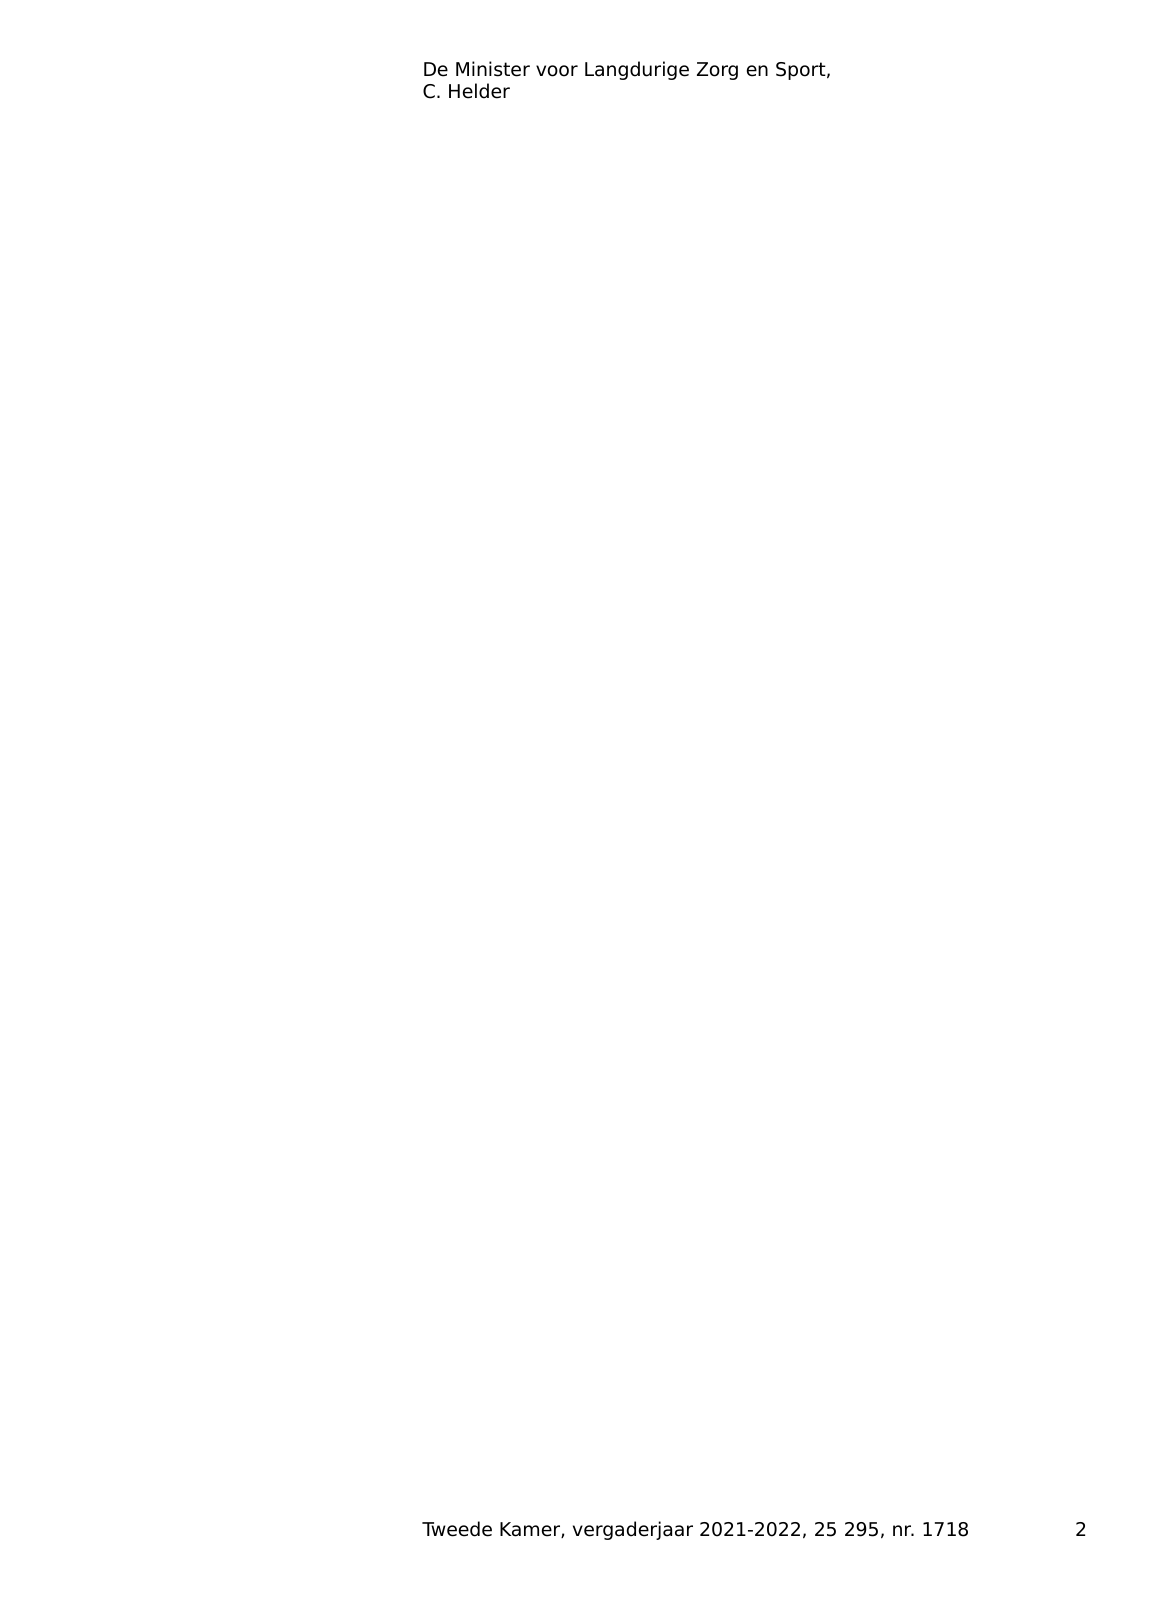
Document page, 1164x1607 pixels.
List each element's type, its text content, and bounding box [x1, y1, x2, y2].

text De Minister voor Langdurige Zorg en Sport, C. Helder [422, 59, 1087, 103]
